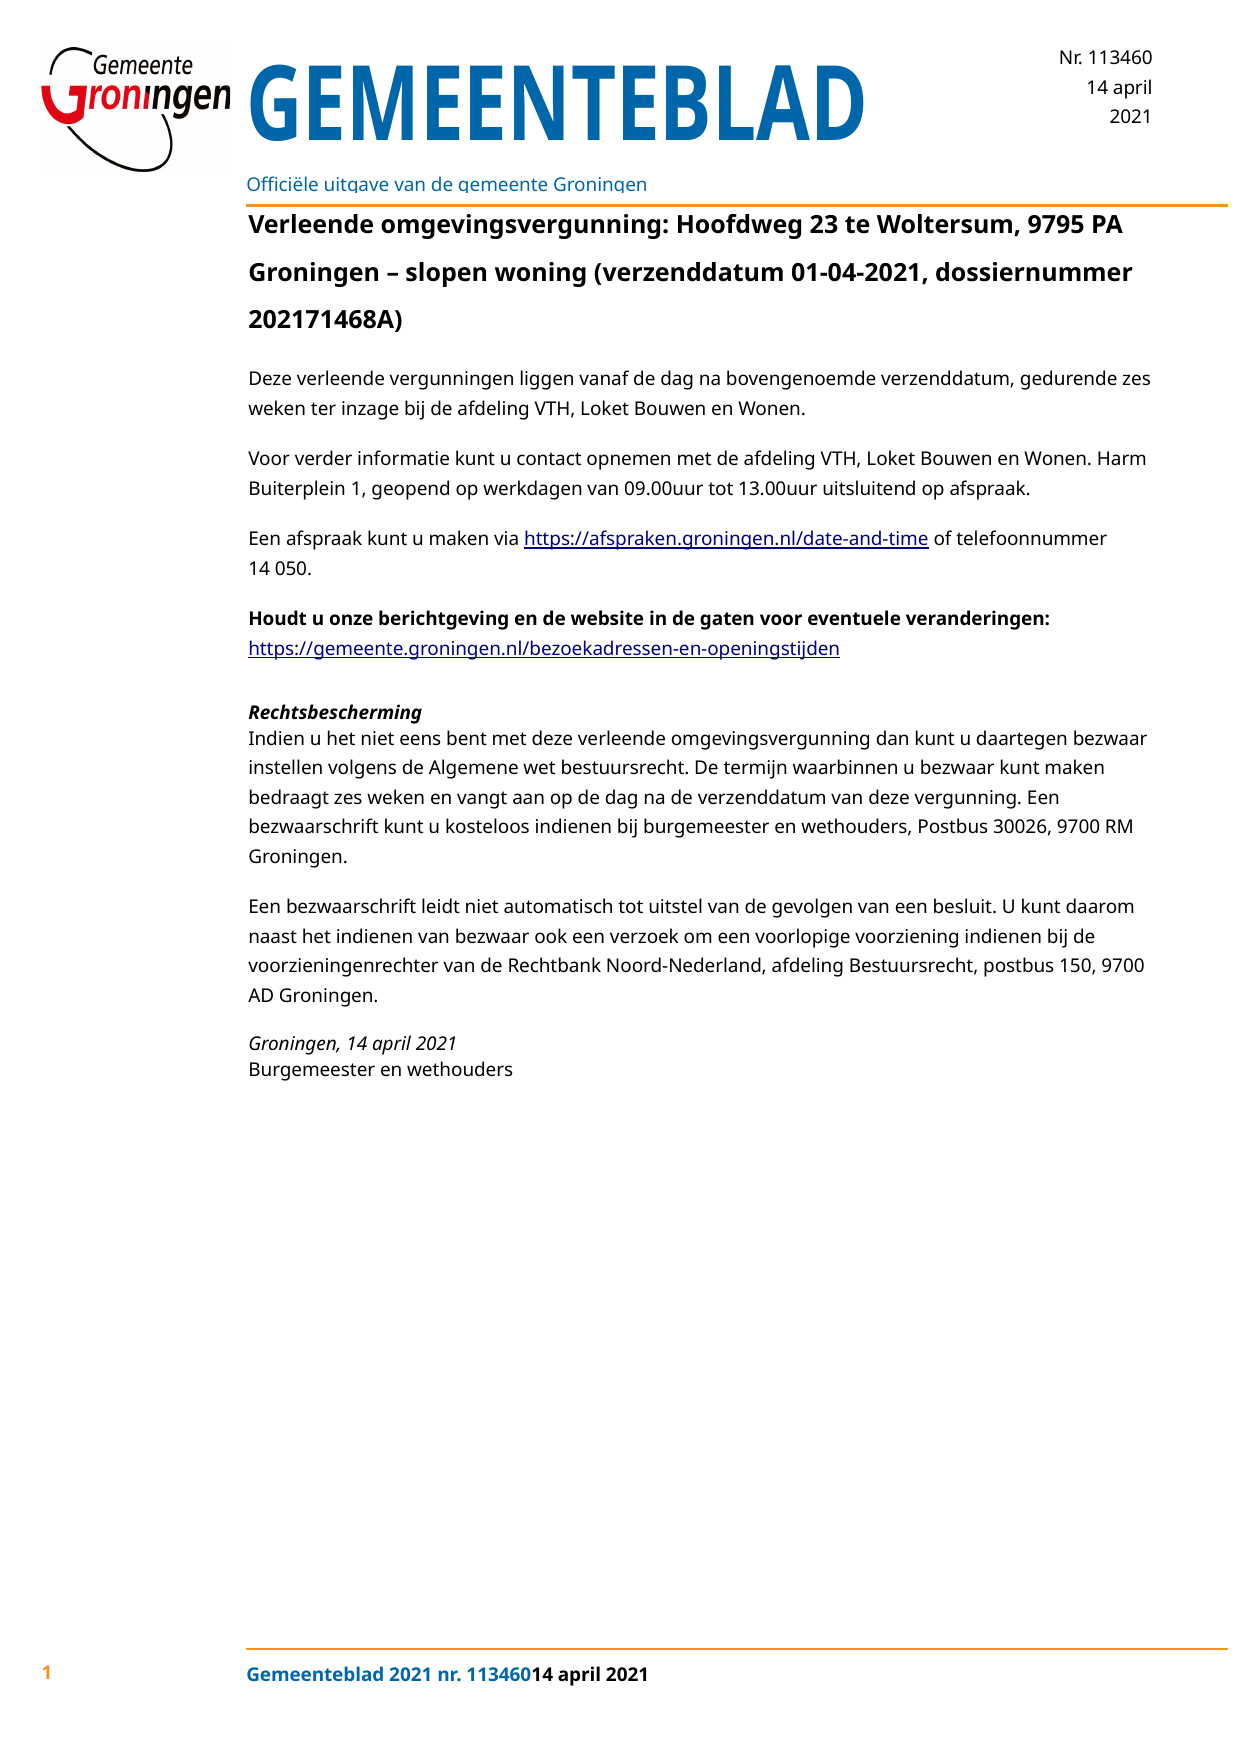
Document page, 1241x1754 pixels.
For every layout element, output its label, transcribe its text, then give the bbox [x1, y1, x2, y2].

picture [41, 47, 231, 172]
text Rechtsbescherming [248, 699, 1152, 725]
text Deze verleende vergunningen liggen vanaf de dag na bovengenoemde verzenddatum, gedurende zes weken ter inzage bij de afdeling VTH, Loket Bouwen en Wonen. [248, 366, 1152, 421]
text Voor verder informatie kunt u contact opnemen met de afdeling VTH, Loket Bouwen en Wonen. Harm Buiterplein 1, geopend op werkdagen van 09.00uur tot 13.00uur uitsluitend op afspraak. [248, 446, 1152, 501]
text Een bezwaarschrift leidt niet automatisch tot uitstel van de gevolgen van een besluit. U kunt daarom naast het indienen van bezwaar ook een verzoek om een voorlopige voorziening indienen bij de voorzieningenrechter van de Rechtbank Noord-Nederland, afdeling Bestuursrecht, postbus 150, 9700 AD Groningen. [248, 893, 1152, 1008]
text Burgemeester en wethouders [248, 1056, 1152, 1082]
text Houdt u onze berichtgeving en de website in de gaten voor eventuele veranderingen: https://gemeente.groningen.nl/bezoekadressen-en-openingstijden [248, 606, 1152, 661]
text Indien u het niet eens bent met deze verleende omgevingsvergunning dan kunt u daartegen bezwaar instellen volgens de Algemene wet bestuursrecht. De termijn waarbinnen u bezwaar kunt maken bedraagt zes weken en vangt aan op de dag na de verzenddatum van deze vergunning. Een bezwaarschrift kunt u kosteloos indienen bij burgemeester en wethouders, Postbus 30026, 9700 RM Groningen. [248, 725, 1152, 869]
text Groningen, 14 april 2021 [248, 1030, 1152, 1056]
text Een afspraak kunt u maken via https://afspraken.groningen.nl/date-and-time of telefoonnummer 14 050. [248, 526, 1152, 581]
text Verleende omgevingsvergunning: Hoofdweg 23 te Woltersum, 9795 PA Groningen – slopen woning (verzenddatum 01-04-2021, dossiernummer 202171468A) [248, 207, 1152, 336]
